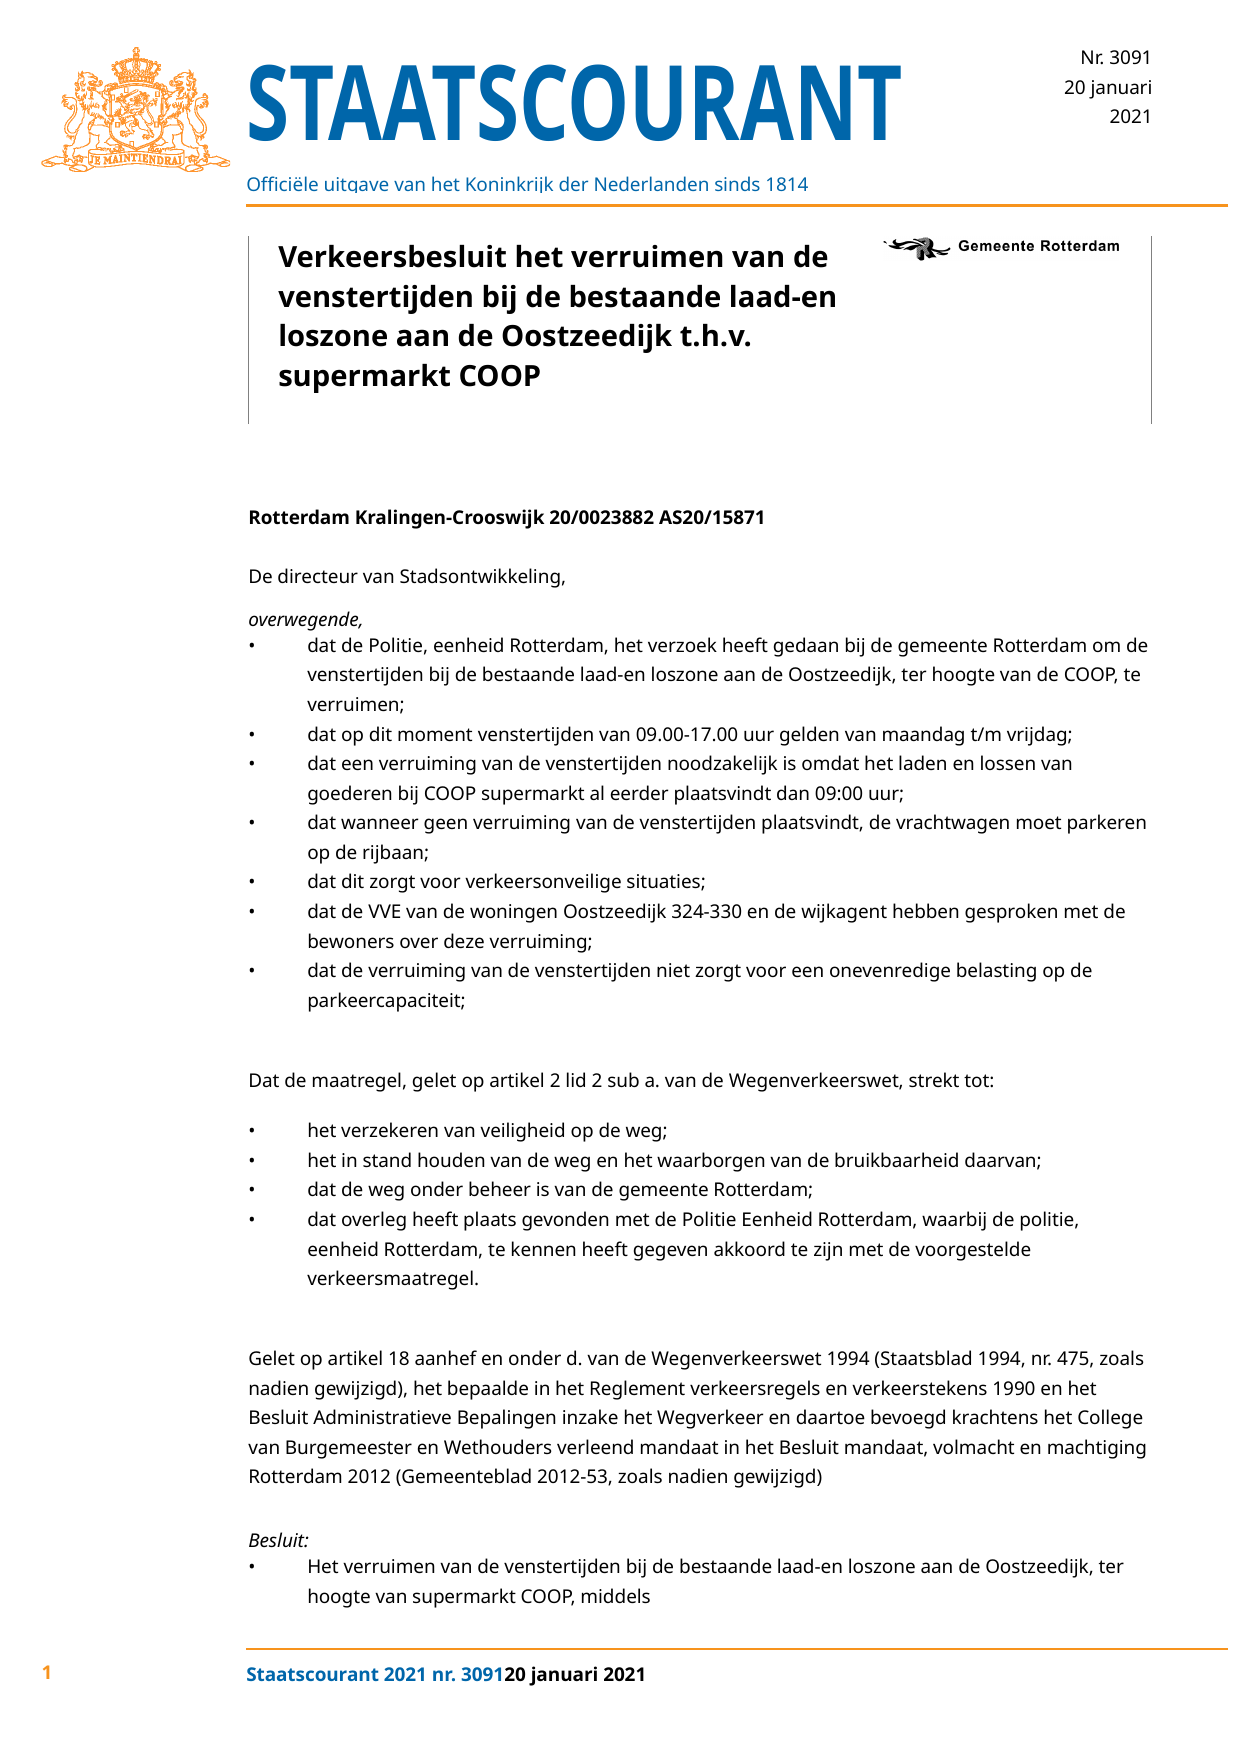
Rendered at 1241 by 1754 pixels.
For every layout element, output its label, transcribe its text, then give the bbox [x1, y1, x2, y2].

list dat een verruiming van de venstertijden noodzakelijk is omdat het laden en lossen van goederen bij COOP supermarkt al eerder plaatsvindt dan 09:00 uur; [248, 750, 1152, 806]
list dat de weg onder beheer is van de gemeente Rotterdam; [248, 1177, 1152, 1202]
picture [41, 47, 231, 172]
text Rotterdam Kralingen-Crooswijk 20/0023882 AS20/15871 [248, 504, 1152, 530]
list Het verruimen van de venstertijden bij de bestaande laad-en loszone aan de Oostzeedijk, ter hoogte van supermarkt COOP, middels [248, 1553, 1152, 1609]
list het verzekeren van veiligheid op de weg; [248, 1117, 1152, 1143]
list dat wanneer geen verruiming van de venstertijden plaatsvindt, de vrachtwagen moet parkeren op de rijbaan; [248, 809, 1152, 865]
list dat de VVE van de woningen Oostzeedijk 324-330 en de wijkagent hebben gesproken met de bewoners over deze verruiming; [248, 898, 1152, 953]
list dat dit zorgt voor verkeersonveilige situaties; [248, 869, 1152, 894]
list dat de Politie, eenheid Rotterdam, het verzoek heeft gedaan bij de gemeente Rotterdam om de venstertijden bij de bestaande laad-en loszone aan de Oostzeedijk, ter hoogte van de COOP, te verruimen; [248, 632, 1152, 717]
picture [882, 236, 1119, 261]
text Besluit: [248, 1528, 1152, 1553]
text Dat de maatregel, gelet op artikel 2 lid 2 sub a. van de Wegenverkeerswet, strekt tot: [248, 1067, 1152, 1093]
list dat overleg heeft plaats gevonden met de Politie Eenheid Rotterdam, waarbij de politie, eenheid Rotterdam, te kennen heeft gegeven akkoord te zijn met de voorgestelde verkeersmaatregel. [248, 1206, 1152, 1291]
list het in stand houden van de weg en het waarborgen van de bruikbaarheid daarvan; [248, 1147, 1152, 1173]
table_header [850, 236, 1151, 424]
list dat de verruiming van de venstertijden niet zorgt voor een onevenredige belasting op de parkeercapaciteit; [248, 957, 1152, 1013]
text Gelet op artikel 18 aanhef en onder d. van de Wegenverkeerswet 1994 (Staatsblad 1994, nr. 475, zoals nadien gewijzigd), het bepaalde in het Reglement verkeersregels en verkeerstekens 1990 en het Besluit Administratieve Bepalingen inzake het Wegverkeer en daartoe bevoegd krachtens het College van Burgemeester en Wethouders verleend mandaat in het Besluit mandaat, volmacht en machtiging Rotterdam 2012 (Gemeenteblad 2012-53, zoals nadien gewijzigd) [248, 1345, 1152, 1489]
text overwegende, [248, 606, 1152, 632]
text De directeur van Stadsontwikkeling, [248, 563, 1152, 589]
table_header Verkeersbesluit het verruimen van de venstertijden bij de bestaande laad-en loszone aan de Oostzeedijk t.h.v. supermarkt COOP [249, 236, 850, 424]
list dat op dit moment venstertijden van 09.00-17.00 uur gelden van maandag t/m vrijdag; [248, 721, 1152, 746]
